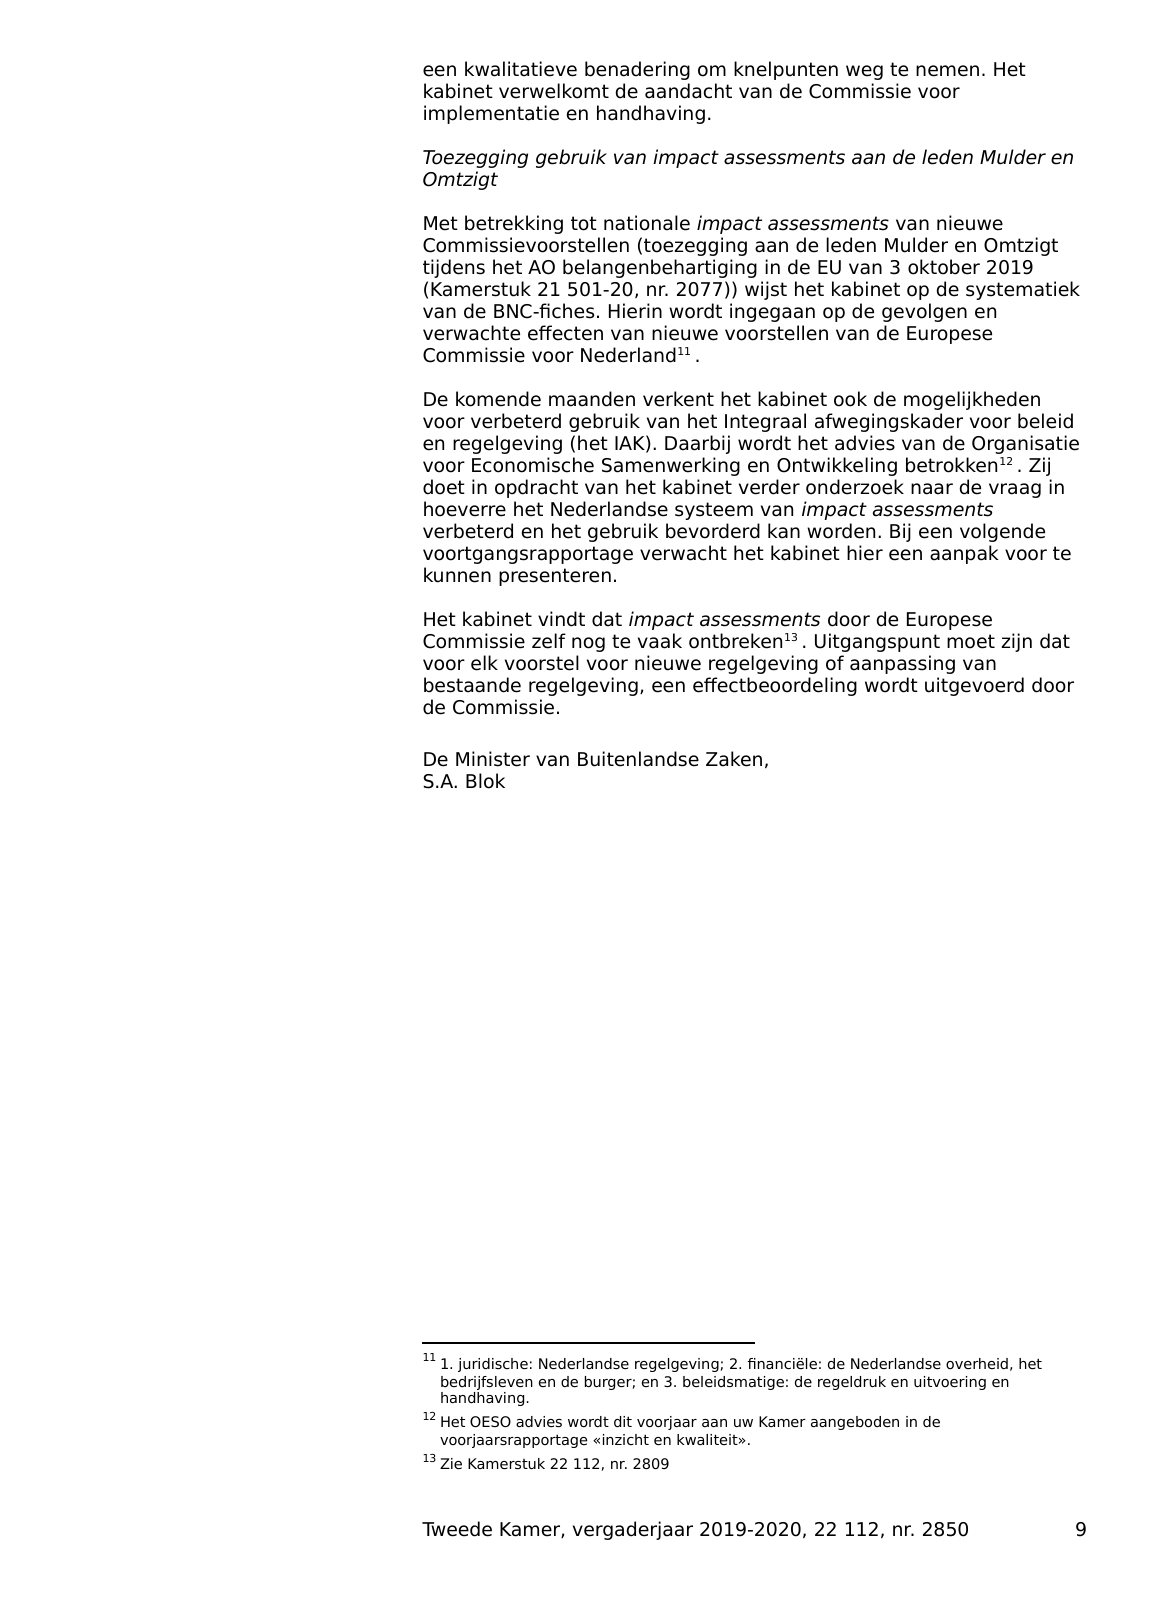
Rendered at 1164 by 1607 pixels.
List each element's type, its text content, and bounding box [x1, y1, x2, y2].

text 1. juridische: Nederlandse regelgeving; 2. financiële: de Nederlandse overheid, het bedrijfsleven en de burger; en 3. beleidsmatige: de regeldruk en uitvoering en handhaving. [422, 1352, 1087, 1407]
text een kwalitatieve benadering om knelpunten weg te nemen. Het kabinet verwelkomt de aandacht van de Commissie voor implementatie en handhaving. [422, 59, 1087, 125]
text De Minister van Buitenlandse Zaken, S.A. Blok [422, 749, 1087, 793]
text Met betrekking tot nationale impact assessments van nieuwe Commissievoorstellen (toezegging aan de leden Mulder en Omtzigt tijdens het AO belangenbehartiging in de EU van 3 oktober 2019 (Kamerstuk 21 501-20, nr. 2077)) wijst het kabinet op de systematiek van de BNC-fiches. Hierin wordt ingegaan op de gevolgen en verwachte effecten van nieuwe voorstellen van de Europese Commissie voor Nederland. [422, 213, 1087, 367]
text De komende maanden verkent het kabinet ook de mogelijkheden voor verbeterd gebruik van het Integraal afwegingskader voor beleid en regelgeving (het IAK). Daarbij wordt het advies van de Organisatie voor Economische Samenwerking en Ontwikkeling betrokken. Zij doet in opdracht van het kabinet verder onderzoek naar de vraag in hoeverre het Nederlandse systeem van impact assessments verbeterd en het gebruik bevorderd kan worden. Bij een volgende voortgangsrapportage verwacht het kabinet hier een aanpak voor te kunnen presenteren. [422, 389, 1087, 587]
text Zie Kamerstuk 22 112, nr. 2809 [422, 1452, 1087, 1474]
text Het kabinet vindt dat impact assessments door de Europese Commissie zelf nog te vaak ontbreken. Uitgangspunt moet zijn dat voor elk voorstel voor nieuwe regelgeving of aanpassing van bestaande regelgeving, een effectbeoordeling wordt uitgevoerd door de Commissie. [422, 609, 1087, 719]
subtitle Toezegging gebruik van impact assessments aan de leden Mulder en Omtzigt [422, 147, 1087, 191]
text Het OESO advies wordt dit voorjaar aan uw Kamer aangeboden in de voorjaarsrapportage «inzicht en kwaliteit». [422, 1410, 1087, 1449]
